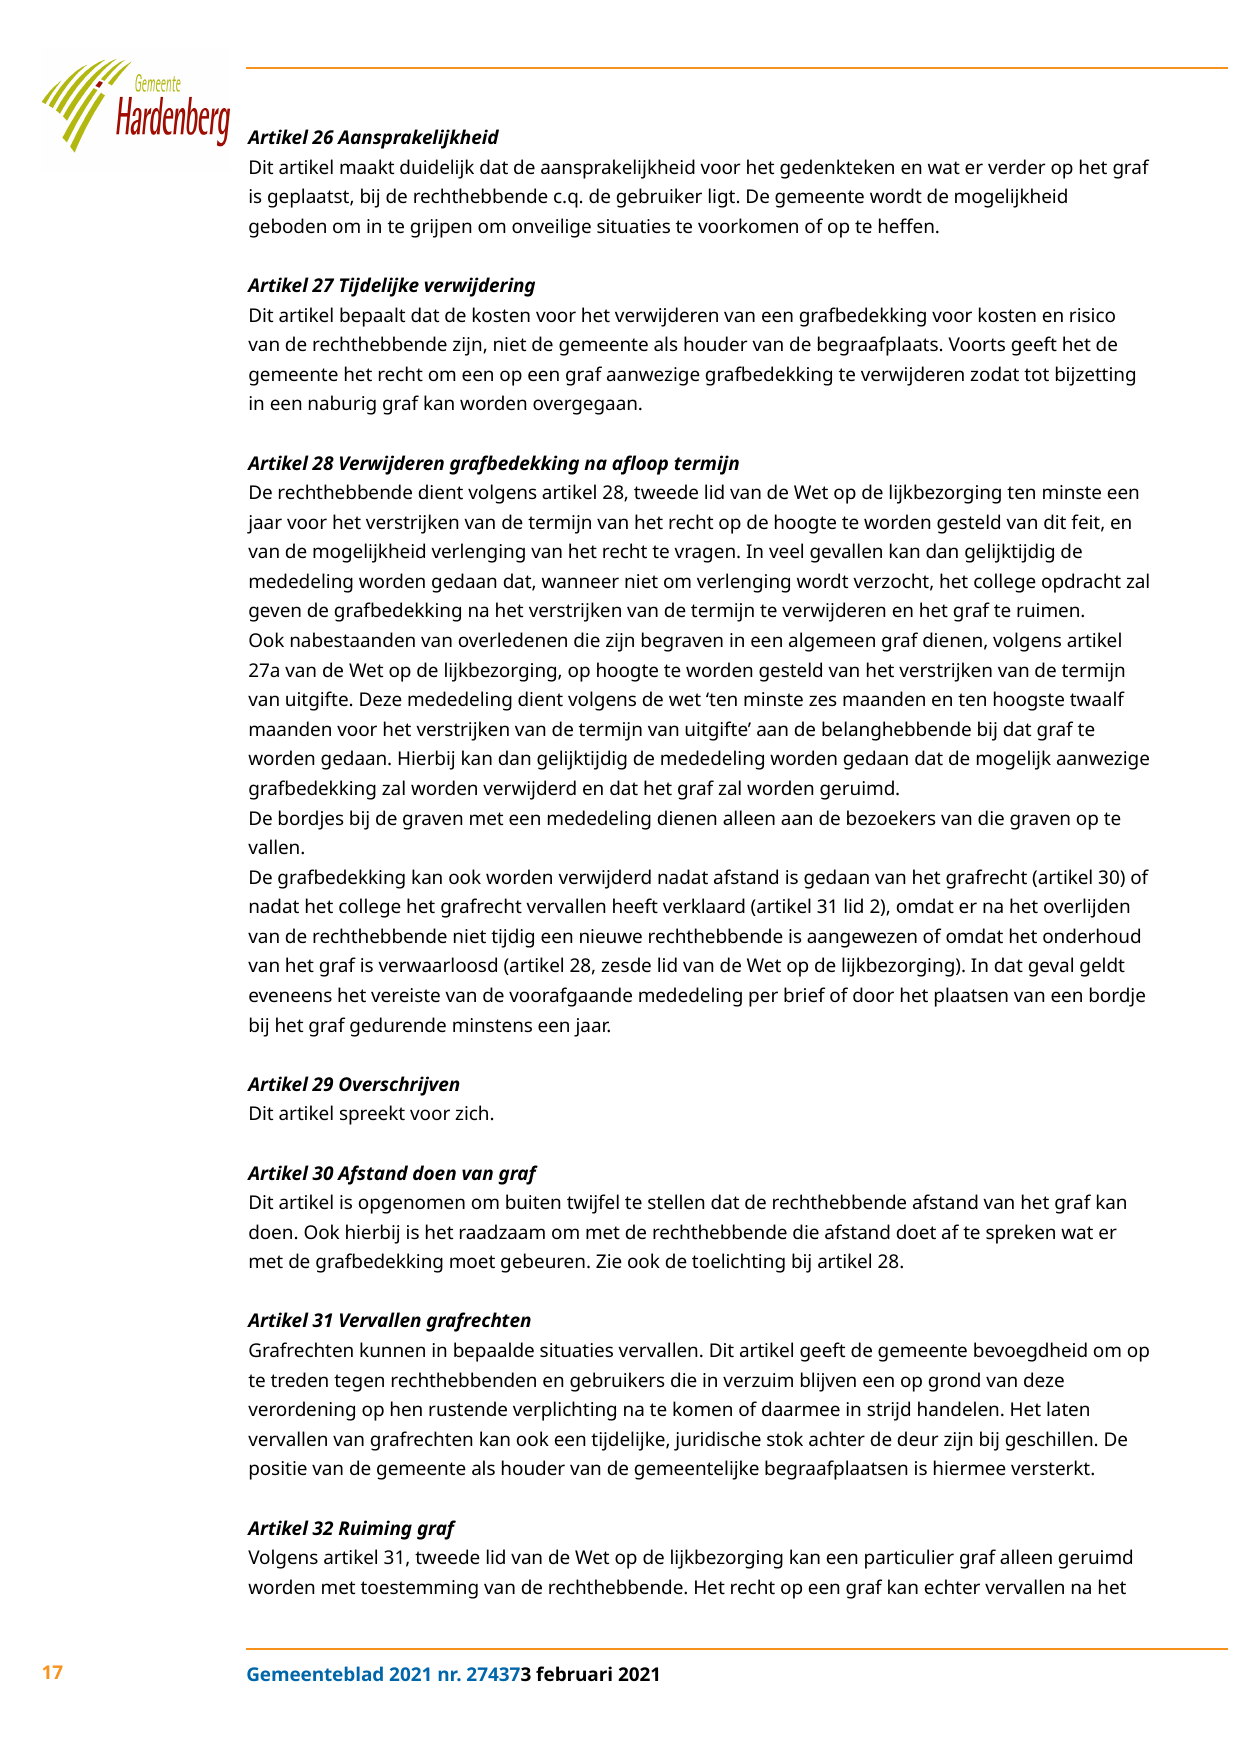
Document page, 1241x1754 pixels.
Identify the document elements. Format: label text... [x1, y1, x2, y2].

text Dit artikel bepaalt dat de kosten voor het verwijderen van een grafbedekking voor kosten en risico van de rechthebbende zijn, niet de gemeente als houder van de begraafplaats. Voorts geeft het de gemeente het recht om een op een graf aanwezige grafbedekking te verwijderen zodat tot bijzetting in een naburig graf kan worden overgegaan. [248, 302, 1152, 416]
text Grafrechten kunnen in bepaalde situaties vervallen. Dit artikel geeft de gemeente bevoegdheid om op te treden tegen rechthebbenden en gebruikers die in verzuim blijven een op grond van deze verordening op hen rustende verplichting na te komen of daarmee in strijd handelen. Het laten vervallen van grafrechten kan ook een tijdelijke, juridische stok achter de deur zijn bij geschillen. De positie van de gemeente als houder van de gemeentelijke begraafplaatsen is hiermee versterkt. [248, 1337, 1152, 1481]
text Artikel 29 Overschrijven [248, 1071, 1152, 1097]
text Dit artikel spreekt voor zich. [248, 1101, 1152, 1126]
text Artikel 28 Verwijderen grafbedekking na afloop termijn [248, 450, 1152, 476]
text De grafbedekking kan ook worden verwijderd nadat afstand is gedaan van het grafrecht (artikel 30) of nadat het college het grafrecht vervallen heeft verklaard (artikel 31 lid 2), omdat er na het overlijden van de rechthebbende niet tijdig een nieuwe rechthebbende is aangewezen of omdat het onderhoud van het graf is verwaarloosd (artikel 28, zesde lid van de Wet op de lijkbezorging). In dat geval geldt eveneens het vereiste van de voorafgaande mededeling per brief of door het plaatsen van een bordje bij het graf gedurende minstens een jaar. [248, 864, 1152, 1038]
text Dit artikel maakt duidelijk dat de aansprakelijkheid voor het gedenkteken en wat er verder op het graf is geplaatst, bij de rechthebbende c.q. de gebruiker ligt. De gemeente wordt de mogelijkheid geboden om in te grijpen om onveilige situaties te voorkomen of op te heffen. [248, 154, 1152, 239]
text Artikel 30 Afstand doen van graf [248, 1160, 1152, 1186]
text Artikel 31 Vervallen grafrechten [248, 1308, 1152, 1333]
text De rechthebbende dient volgens artikel 28, tweede lid van de Wet op de lijkbezorging ten minste een jaar voor het verstrijken van de termijn van het recht op de hoogte te worden gesteld van dit feit, en van de mogelijkheid verlenging van het recht te vragen. In veel gevallen kan dan gelijktijdig de mededeling worden gedaan dat, wanneer niet om verlenging wordt verzocht, het college opdracht zal geven de grafbedekking na het verstrijken van de termijn te verwijderen en het graf te ruimen. [248, 479, 1152, 623]
text Dit artikel is opgenomen om buiten twijfel te stellen dat de rechthebbende afstand van het graf kan doen. Ook hierbij is het raadzaam om met de rechthebbende die afstand doet af te spreken wat er met de grafbedekking moet gebeuren. Zie ook de toelichting bij artikel 28. [248, 1189, 1152, 1274]
text Volgens artikel 31, tweede lid van de Wet op de lijkbezorging kan een particulier graf alleen geruimd worden met toestemming van de rechthebbende. Het recht op een graf kan echter vervallen na het [248, 1544, 1152, 1600]
picture [41, 47, 231, 172]
text Artikel 26 Aansprakelijkheid [248, 124, 1152, 150]
text De bordjes bij de graven met een mededeling dienen alleen aan de bezoekers van die graven op te vallen. [248, 805, 1152, 860]
text Artikel 32 Ruiming graf [248, 1515, 1152, 1541]
text Ook nabestaanden van overledenen die zijn begraven in een algemeen graf dienen, volgens artikel 27a van de Wet op de lijkbezorging, op hoogte te worden gesteld van het verstrijken van de termijn van uitgifte. Deze mededeling dient volgens de wet ‘ten minste zes maanden en ten hoogste twaalf maanden voor het verstrijken van de termijn van uitgifte’ aan de belanghebbende bij dat graf te worden gedaan. Hierbij kan dan gelijktijdig de mededeling worden gedaan dat de mogelijk aanwezige grafbedekking zal worden verwijderd en dat het graf zal worden geruimd. [248, 627, 1152, 801]
text Artikel 27 Tijdelijke verwijdering [248, 272, 1152, 298]
